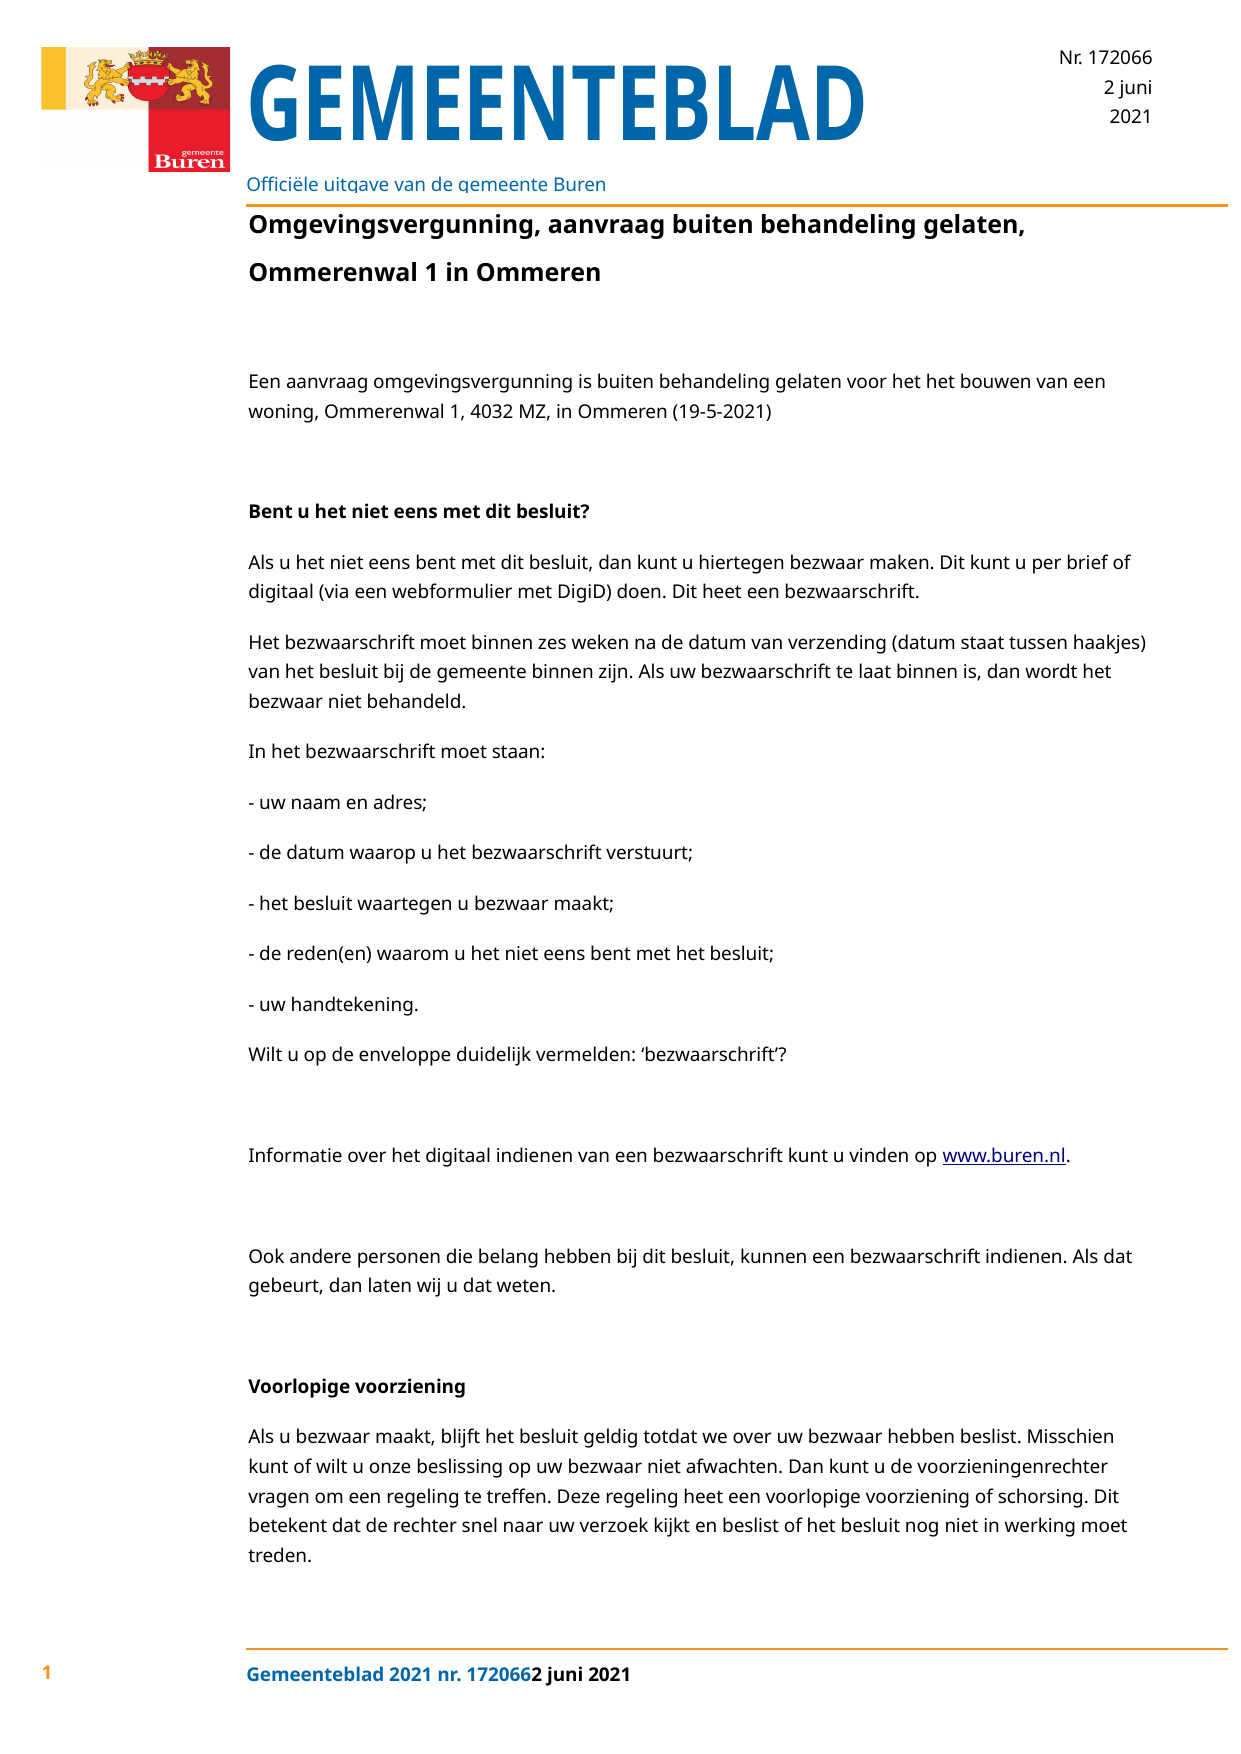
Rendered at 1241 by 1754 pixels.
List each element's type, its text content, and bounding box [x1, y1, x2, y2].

text Bent u het niet eens met dit besluit? [248, 499, 1152, 524]
text Omgevingsvergunning, aanvraag buiten behandeling gelaten, Ommerenwal 1 in Ommeren [248, 207, 1152, 288]
text Wilt u op de enveloppe duidelijk vermelden: ‘bezwaarschrift’? [248, 1041, 1152, 1067]
text - uw naam en adres; [248, 789, 1152, 815]
text Het bezwaarschrift moet binnen zes weken na de datum van verzending (datum staat tussen haakjes) van het besluit bij de gemeente binnen zijn. Als uw bezwaarschrift te laat binnen is, dan wordt het bezwaar niet behandeld. [248, 629, 1152, 714]
text - de reden(en) waarom u het niet eens bent met het besluit; [248, 940, 1152, 966]
picture [41, 47, 231, 172]
text In het bezwaarschrift moet staan: [248, 739, 1152, 764]
text Als u bezwaar maakt, blijft het besluit geldig totdat we over uw bezwaar hebben beslist. Misschien kunt of wilt u onze beslissing op uw bezwaar niet afwachten. Dan kunt u de voorzieningenrechter vragen om een regeling te treffen. Deze regeling heet een voorlopige voorziening of schorsing. Dit betekent dat de rechter snel naar uw verzoek kijkt en beslist of het besluit nog niet in werking moet treden. [248, 1424, 1152, 1568]
text Voorlopige voorziening [248, 1373, 1152, 1399]
text Een aanvraag omgevingsvergunning is buiten behandeling gelaten voor het het bouwen van een woning, Ommerenwal 1, 4032 MZ, in Ommeren (19-5-2021) [248, 368, 1152, 424]
text - de datum waarop u het bezwaarschrift verstuurt; [248, 839, 1152, 865]
text Informatie over het digitaal indienen van een bezwaarschrift kunt u vinden op www.buren.nl. [248, 1142, 1152, 1168]
text Als u het niet eens bent met dit besluit, dan kunt u hiertegen bezwaar maken. Dit kunt u per brief of digitaal (via een webformulier met DigiD) doen. Dit heet een bezwaarschrift. [248, 549, 1152, 604]
text Ook andere personen die belang hebben bij dit besluit, kunnen een bezwaarschrift indienen. Als dat gebeurt, dan laten wij u dat weten. [248, 1243, 1152, 1298]
text - het besluit waartegen u bezwaar maakt; [248, 890, 1152, 916]
text - uw handtekening. [248, 991, 1152, 1017]
